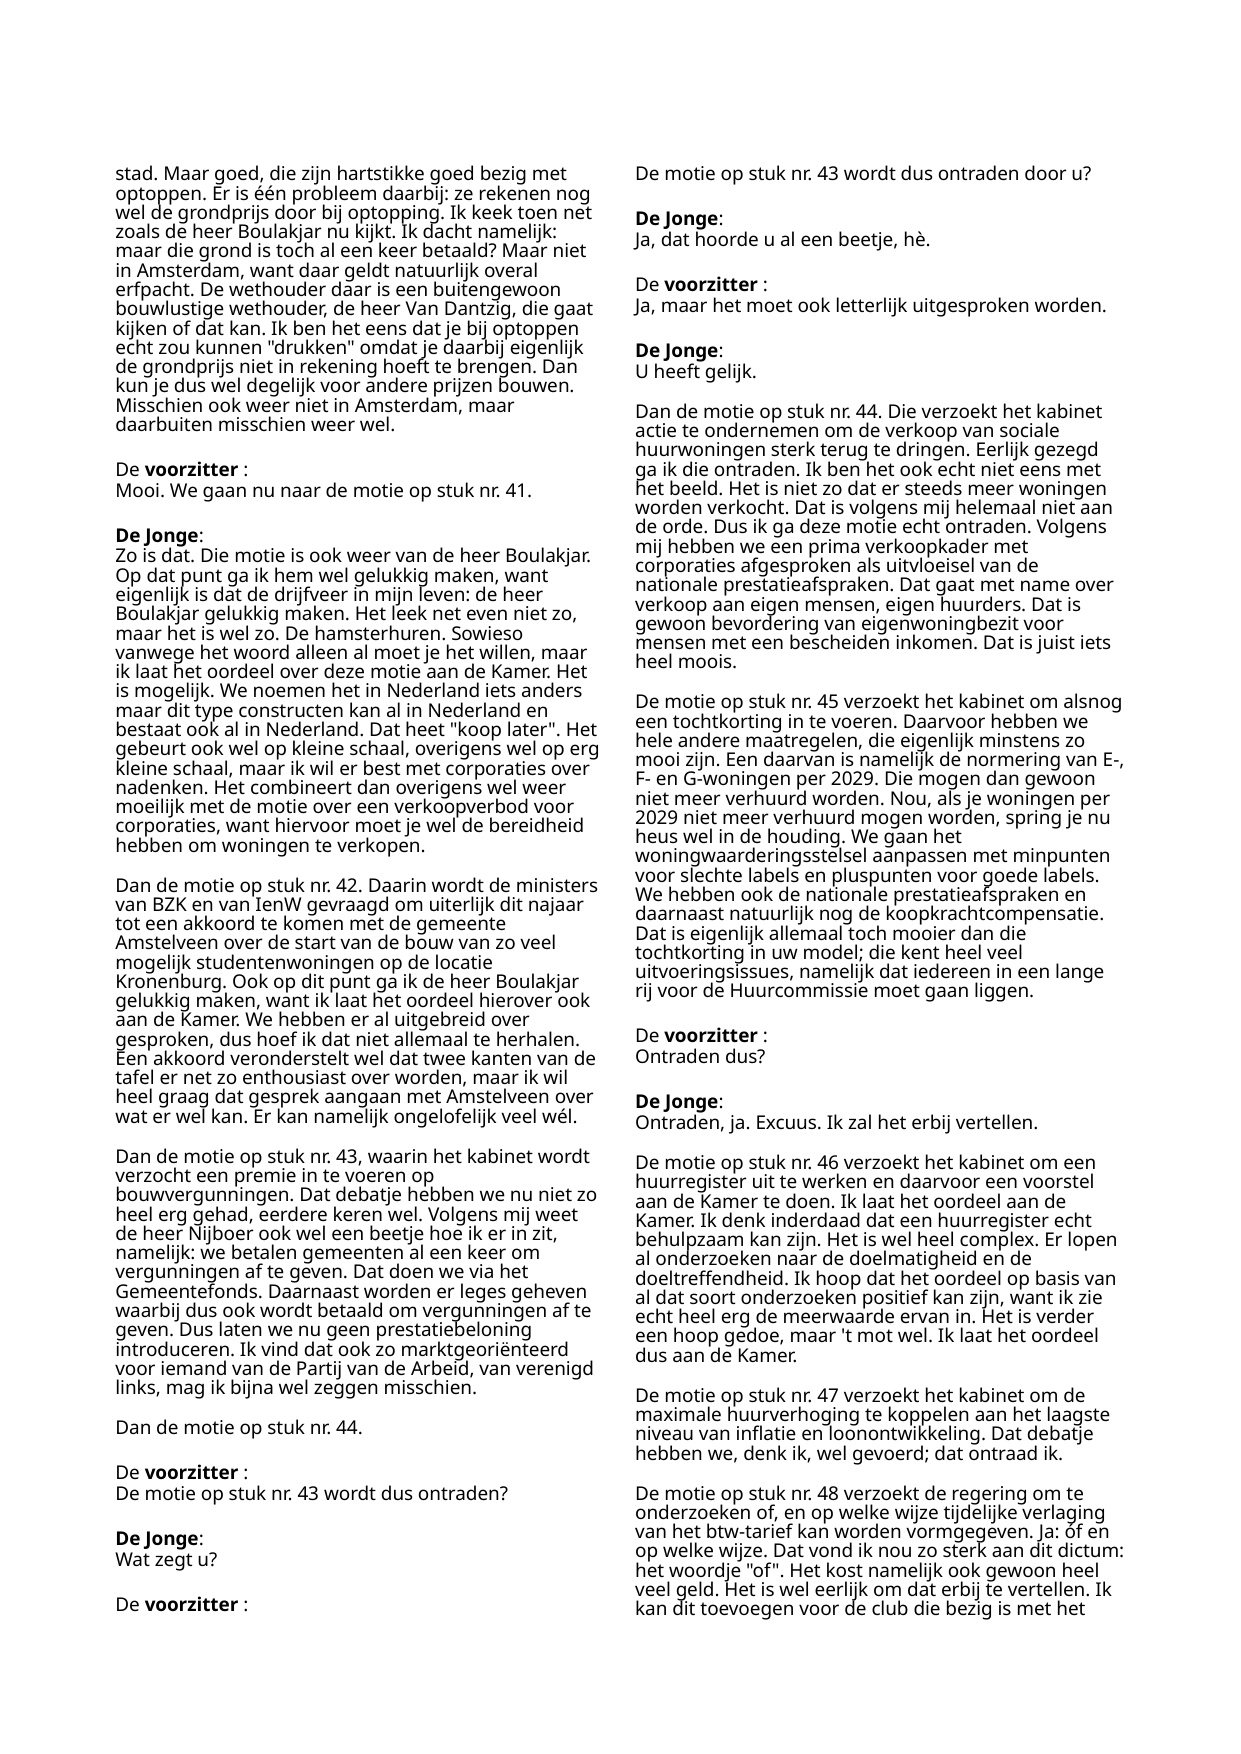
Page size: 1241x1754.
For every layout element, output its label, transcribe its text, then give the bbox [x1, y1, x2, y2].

text Mooi. We gaan nu naar de motie op stuk nr. 41. [115, 482, 605, 501]
text Wat zegt u? [115, 1551, 605, 1570]
text Ja, dat hoorde u al een beetje, hè. [635, 231, 1125, 250]
text De motie op stuk nr. 48 verzoekt de regering om te onderzoeken of, en op welke wijze tijdelijke verlaging van het btw-tarief kan worden vormgegeven. Ja: óf en op welke wijze. Dat vond ik nou zo sterk aan dit dictum: het woordje "of". Het kost namelijk ook gewoon heel veel geld. Het is wel eerlijk om dat erbij te vertellen. Ik kan dit toevoegen voor de club die bezig is met het [635, 1484, 1125, 1619]
text Dan de motie op stuk nr. 43, waarin het kabinet wordt verzocht een premie in te voeren op bouwvergunningen. Dat debatje hebben we nu niet zo heel erg gehad, eerdere keren wel. Volgens mij weet de heer Nijboer ook wel een beetje hoe ik er in zit, namelijk: we betalen gemeenten al een keer om vergunningen af te geven. Dat doen we via het Gemeentefonds. Daarnaast worden er leges geheven waarbij dus ook wordt betaald om vergunningen af te geven. Dus laten we nu geen prestatiebeloning introduceren. Ik vind dat ook zo marktgeoriënteerd voor iemand van de Partij van de Arbeid, van verenigd links, mag ik bijna wel zeggen misschien. [115, 1148, 605, 1398]
text De voorzitter : [115, 456, 605, 482]
text Ontraden, ja. Excuus. Ik zal het erbij vertellen. [635, 1114, 1125, 1133]
text De voorzitter : [115, 1591, 605, 1617]
text De motie op stuk nr. 43 wordt dus ontraden? [115, 1485, 605, 1504]
text Ontraden dus? [635, 1048, 1125, 1067]
text De motie op stuk nr. 47 verzoekt het kabinet om de maximale huurverhoging te koppelen aan het laagste niveau van inflatie en loonontwikkeling. Dat debatje hebben we, denk ik, wel gevoerd; dat ontraad ik. [635, 1387, 1125, 1464]
text De motie op stuk nr. 43 wordt dus ontraden door u? [635, 165, 1125, 184]
text De Jonge: [635, 205, 1125, 231]
text Dan de motie op stuk nr. 42. Daarin wordt de ministers van BZK en van IenW gevraagd om uiterlijk dit najaar tot een akkoord te komen met de gemeente Amstelveen over de start van de bouw van zo veel mogelijk studentenwoningen op de locatie Kronenburg. Ook op dit punt ga ik de heer Boulakjar gelukkig maken, want ik laat het oordeel hierover ook aan de Kamer. We hebben er al uitgebreid over gesproken, dus hoef ik dat niet allemaal te herhalen. Een akkoord veronderstelt wel dat twee kanten van de tafel er net zo enthousiast over worden, maar ik wil heel graag dat gesprek aangaan met Amstelveen over wat er wel kan. Er kan namelijk ongelofelijk veel wél. [115, 877, 605, 1127]
text stad. Maar goed, die zijn hartstikke goed bezig met optoppen. Er is één probleem daarbij: ze rekenen nog wel de grondprijs door bij optopping. Ik keek toen net zoals de heer Boulakjar nu kijkt. Ik dacht namelijk: maar die grond is toch al een keer betaald? Maar niet in Amsterdam, want daar geldt natuurlijk overal erfpacht. De wethouder daar is een buitengewoon bouwlustige wethouder, de heer Van Dantzig, die gaat kijken of dat kan. Ik ben het eens dat je bij optoppen echt zou kunnen "drukken" omdat je daarbij eigenlijk de grondprijs niet in rekening hoeft te brengen. Dan kun je dus wel degelijk voor andere prijzen bouwen. Misschien ook weer niet in Amsterdam, maar daarbuiten misschien weer wel. [115, 165, 605, 435]
text De voorzitter : [115, 1459, 605, 1485]
text U heeft gelijk. [635, 363, 1125, 382]
text De motie op stuk nr. 45 verzoekt het kabinet om alsnog een tochtkorting in te voeren. Daarvoor hebben we hele andere maatregelen, die eigenlijk minstens zo mooi zijn. Een daarvan is namelijk de normering van E-, F- en G-woningen per 2029. Die mogen dan gewoon niet meer verhuurd worden. Nou, als je woningen per 2029 niet meer verhuurd mogen worden, spring je nu heus wel in de houding. We gaan het woningwaarderingsstelsel aanpassen met minpunten voor slechte labels en pluspunten voor goede labels. We hebben ook de nationale prestatieafspraken en daarnaast natuurlijk nog de koopkrachtcompensatie. Dat is eigenlijk allemaal toch mooier dan die tochtkorting in uw model; die kent heel veel uitvoeringsissues, namelijk dat iedereen in een lange rij voor de Huurcommissie moet gaan liggen. [635, 693, 1125, 1002]
text De voorzitter : [635, 271, 1125, 297]
text Zo is dat. Die motie is ook weer van de heer Boulakjar. Op dat punt ga ik hem wel gelukkig maken, want eigenlijk is dat de drijfveer in mijn leven: de heer Boulakjar gelukkig maken. Het leek net even niet zo, maar het is wel zo. De hamsterhuren. Sowieso vanwege het woord alleen al moet je het willen, maar ik laat het oordeel over deze motie aan de Kamer. Het is mogelijk. We noemen het in Nederland iets anders maar dit type constructen kan al in Nederland en bestaat ook al in Nederland. Dat heet "koop later". Het gebeurt ook wel op kleine schaal, overigens wel op erg kleine schaal, maar ik wil er best met corporaties over nadenken. Het combineert dan overigens wel weer moeilijk met de motie over een verkoopverbod voor corporaties, want hiervoor moet je wel de bereidheid hebben om woningen te verkopen. [115, 547, 605, 856]
text De Jonge: [115, 1525, 605, 1551]
text De motie op stuk nr. 46 verzoekt het kabinet om een huurregister uit te werken en daarvoor een voorstel aan de Kamer te doen. Ik laat het oordeel aan de Kamer. Ik denk inderdaad dat een huurregister echt behulpzaam kan zijn. Het is wel heel complex. Er lopen al onderzoeken naar de doelmatigheid en de doeltreffendheid. Ik hoop dat het oordeel op basis van al dat soort onderzoeken positief kan zijn, want ik zie echt heel erg de meerwaarde ervan in. Het is verder een hoop gedoe, maar 't mot wel. Ik laat het oordeel dus aan de Kamer. [635, 1154, 1125, 1366]
text De Jonge: [635, 1088, 1125, 1114]
text De voorzitter : [635, 1022, 1125, 1048]
text Ja, maar het moet ook letterlijk uitgesproken worden. [635, 297, 1125, 316]
text Dan de motie op stuk nr. 44. Die verzoekt het kabinet actie te ondernemen om de verkoop van sociale huurwoningen sterk terug te dringen. Eerlijk gezegd ga ik die ontraden. Ik ben het ook echt niet eens met het beeld. Het is niet zo dat er steeds meer woningen worden verkocht. Dat is volgens mij helemaal niet aan de orde. Dus ik ga deze motie echt ontraden. Volgens mij hebben we een prima verkoopkader met corporaties afgesproken als uitvloeisel van de nationale prestatieafspraken. Dat gaat met name over verkoop aan eigen mensen, eigen huurders. Dat is gewoon bevordering van eigenwoningbezit voor mensen met een bescheiden inkomen. Dat is juist iets heel moois. [635, 403, 1125, 673]
text Dan de motie op stuk nr. 44. [115, 1419, 605, 1438]
text De Jonge: [635, 337, 1125, 363]
text De Jonge: [115, 522, 605, 547]
